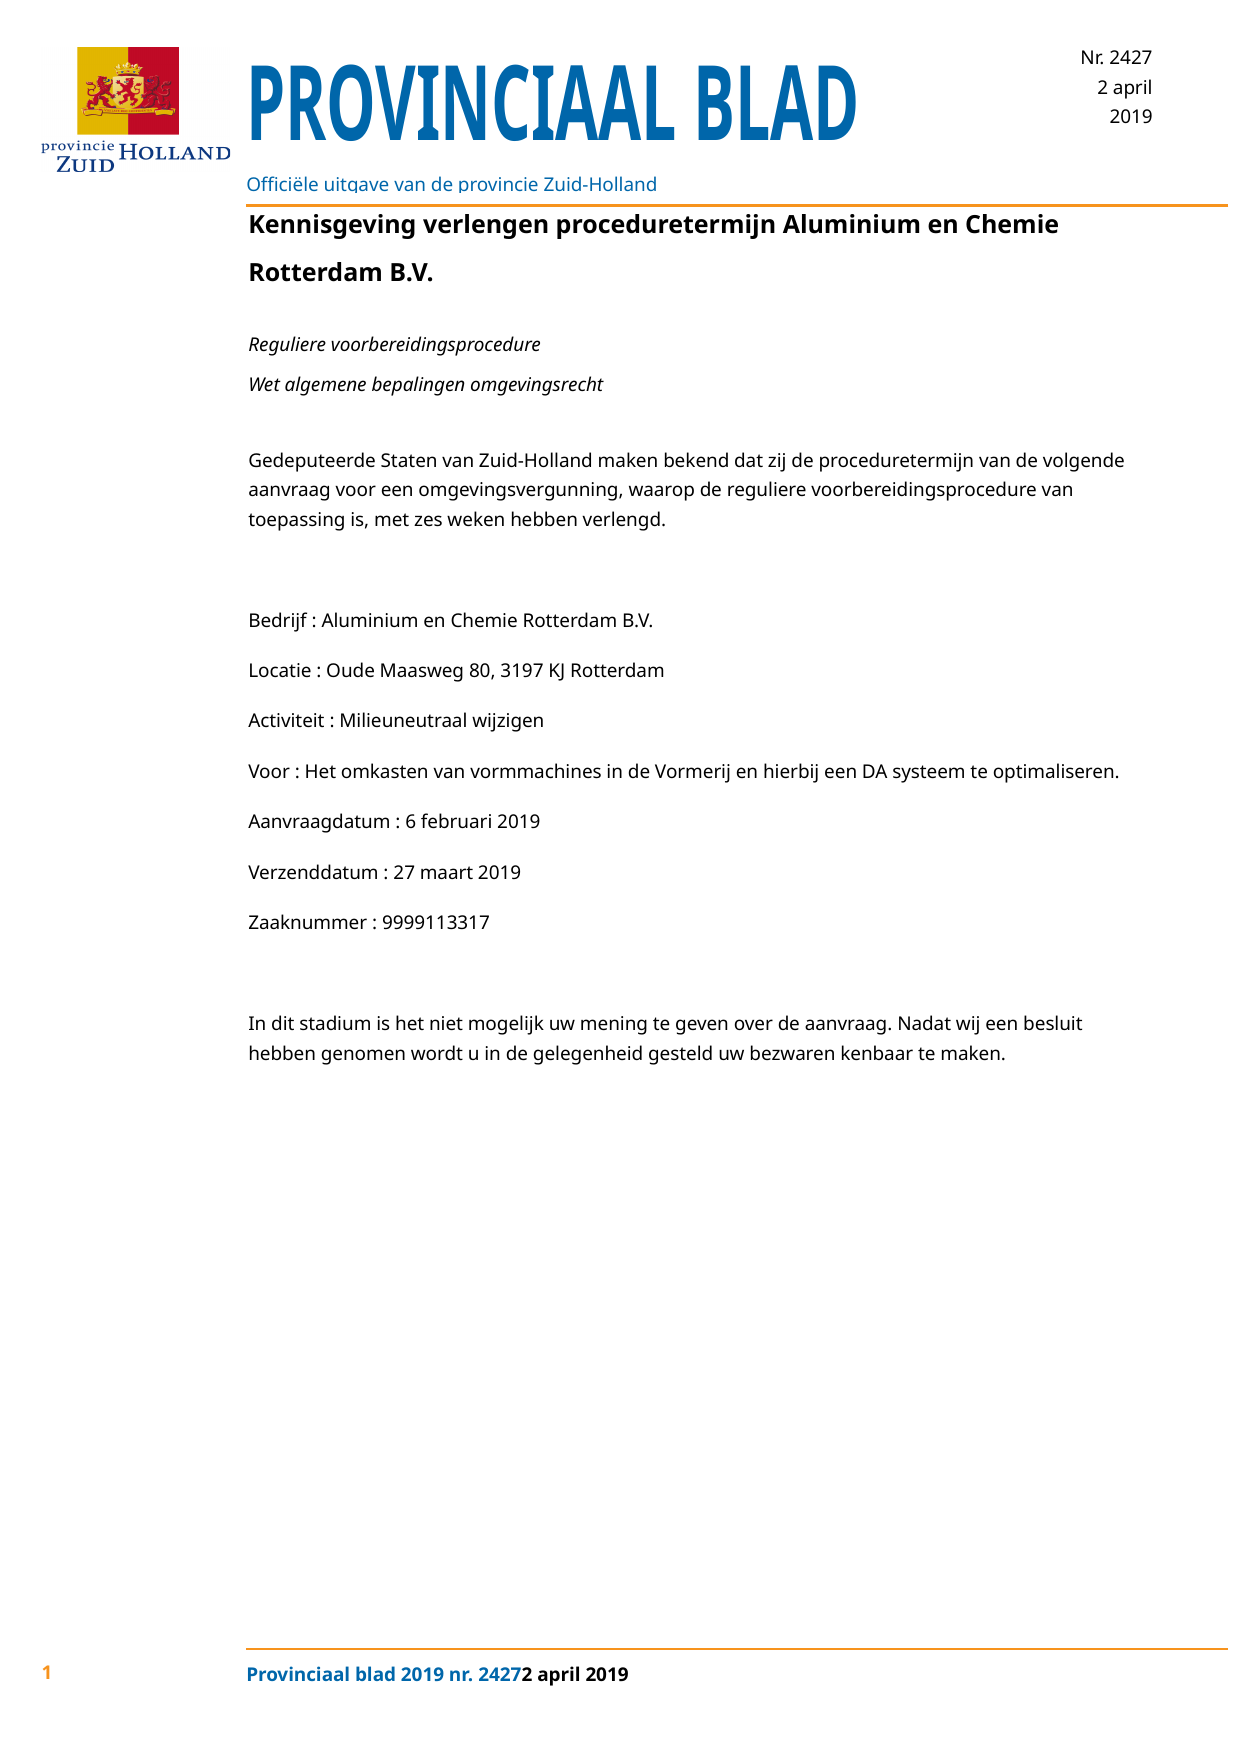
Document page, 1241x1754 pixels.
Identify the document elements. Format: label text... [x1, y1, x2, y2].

text Kennisgeving verlengen proceduretermijn Aluminium en Chemie Rotterdam B.V. [248, 207, 1152, 288]
text In dit stadium is het niet mogelijk uw mening te geven over de aanvraag. Nadat wij een besluit hebben genomen wordt u in de gelegenheid gesteld uw bezwaren kenbaar te maken. [248, 1010, 1152, 1066]
picture [41, 47, 231, 172]
text Voor : Het omkasten van vormmachines in de Vormerij en hierbij een DA systeem te optimaliseren. [248, 758, 1152, 784]
text Gedeputeerde Staten van Zuid-Holland maken bekend dat zij de proceduretermijn van de volgende aanvraag voor een omgevingsvergunning, waarop de reguliere voorbereidingsprocedure van toepassing is, met zes weken hebben verlengd. [248, 447, 1152, 532]
text Reguliere voorbereidingsprocedure [248, 331, 1152, 357]
text Wet algemene bepalingen omgevingsrecht [248, 371, 1152, 396]
text Activiteit : Milieuneutraal wijzigen [248, 708, 1152, 733]
text Verzenddatum : 27 maart 2019 [248, 859, 1152, 885]
text Aanvraagdatum : 6 februari 2019 [248, 808, 1152, 834]
text Zaaknummer : 9999113317 [248, 909, 1152, 935]
text Bedrijf : Aluminium en Chemie Rotterdam B.V. [248, 607, 1152, 633]
text Locatie : Oude Maasweg 80, 3197 KJ Rotterdam [248, 657, 1152, 683]
